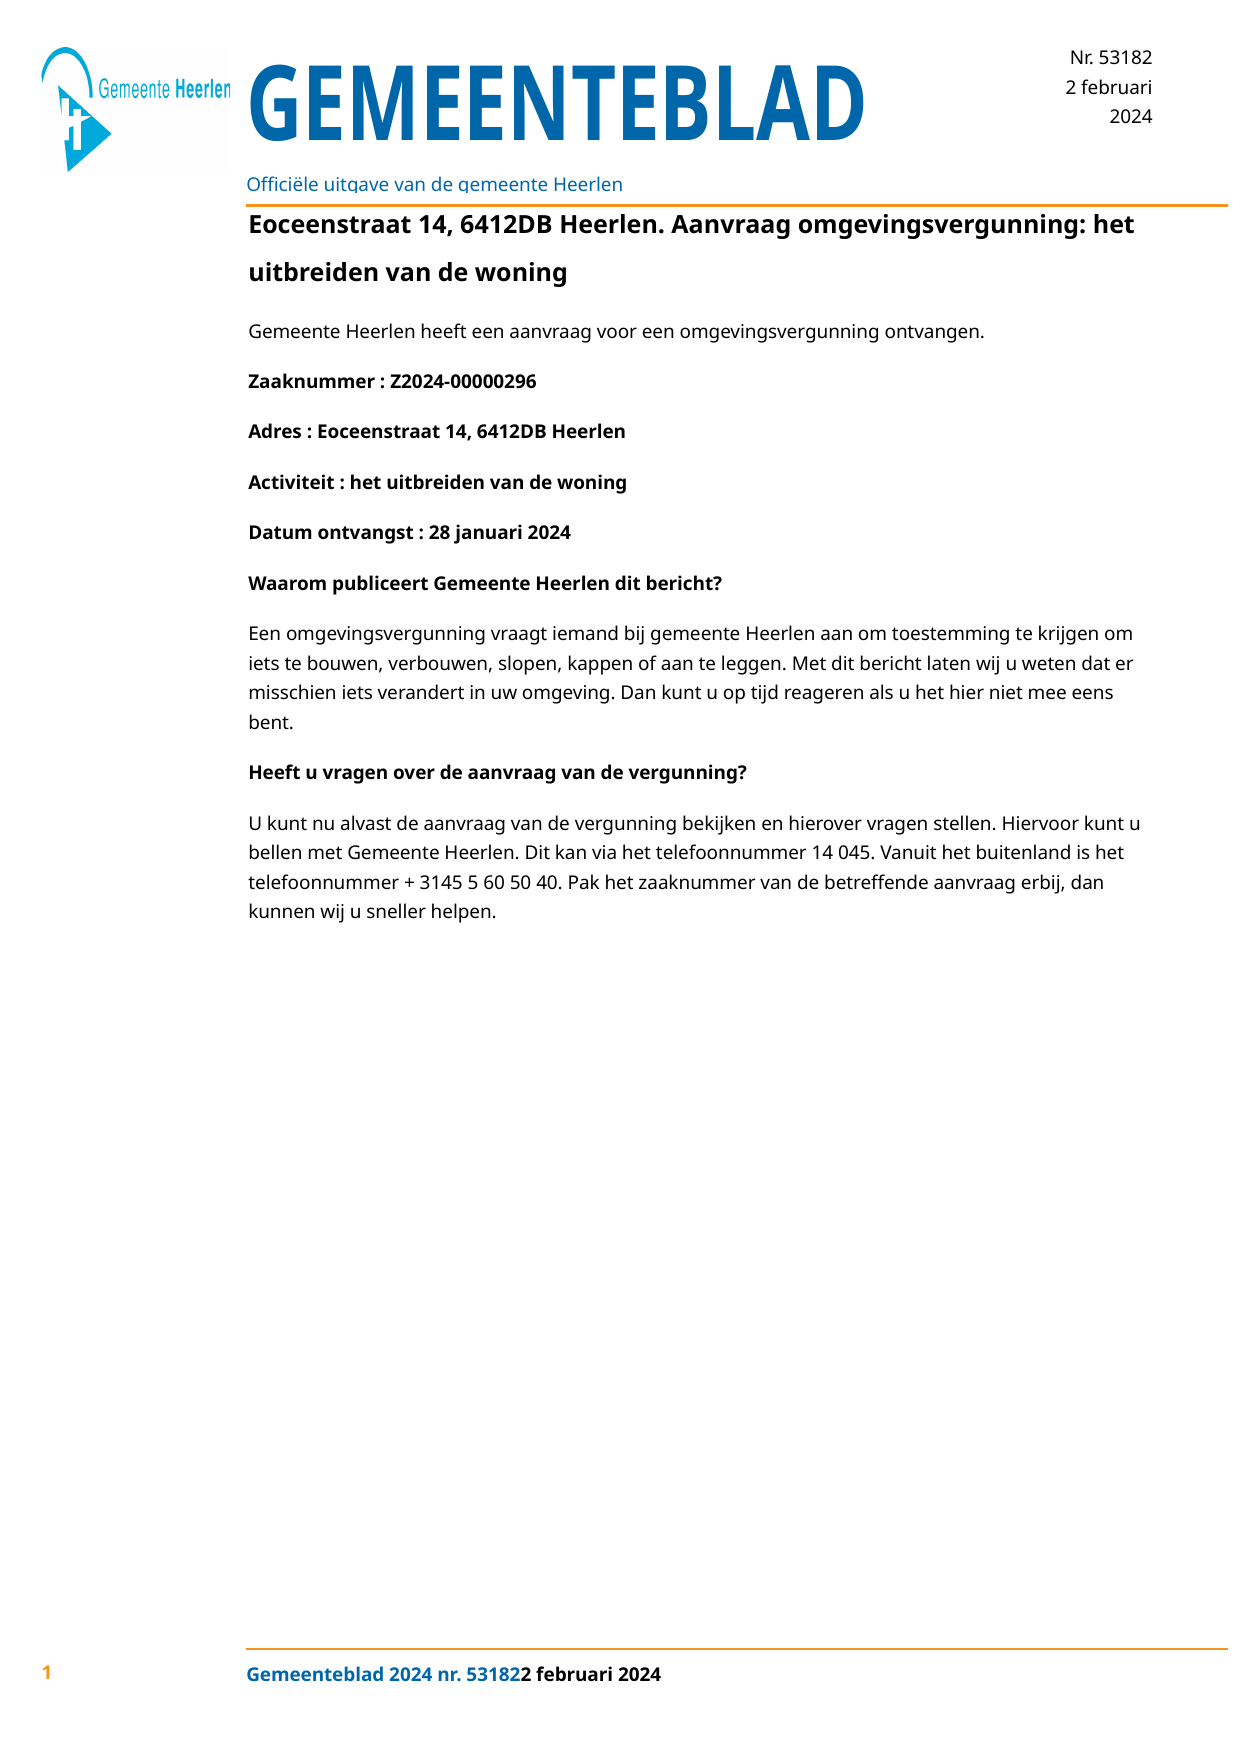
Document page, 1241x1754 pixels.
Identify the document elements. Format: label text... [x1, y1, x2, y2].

text Een omgevingsvergunning vraagt iemand bij gemeente Heerlen aan om toestemming te krijgen om iets te bouwen, verbouwen, slopen, kappen of aan te leggen. Met dit bericht laten wij u weten dat er misschien iets verandert in uw omgeving. Dan kunt u op tijd reageren als u het hier niet mee eens bent. [248, 620, 1152, 735]
text Activiteit : het uitbreiden van de woning [248, 469, 1152, 495]
picture [41, 47, 59, 70]
text Eoceenstraat 14, 6412DB Heerlen. Aanvraag omgevingsvergunning: het uitbreiden van de woning [248, 207, 1152, 288]
text Gemeente Heerlen heeft een aanvraag voor een omgevingsvergunning ontvangen. [248, 318, 1152, 344]
text Heeft u vragen over de aanvraag van de vergunning? [248, 759, 1152, 785]
text Waarom publiceert Gemeente Heerlen dit bericht? [248, 570, 1152, 596]
text U kunt nu alvast de aanvraag van de vergunning bekijken en hierover vragen stellen. Hiervoor kunt u bellen met Gemeente Heerlen. Dit kan via het telefoonnummer 14 045. Vanuit het buitenland is het telefoonnummer + 3145 5 60 50 40. Pak het zaaknummer van de betreffende aanvraag erbij, dan kunnen wij u sneller helpen. [248, 810, 1152, 924]
text Datum ontvangst : 28 januari 2024 [248, 519, 1152, 545]
picture [41, 47, 231, 172]
text Adres : Eoceenstraat 14, 6412DB Heerlen [248, 419, 1152, 444]
text Zaaknummer : Z2024-00000296 [248, 368, 1152, 394]
